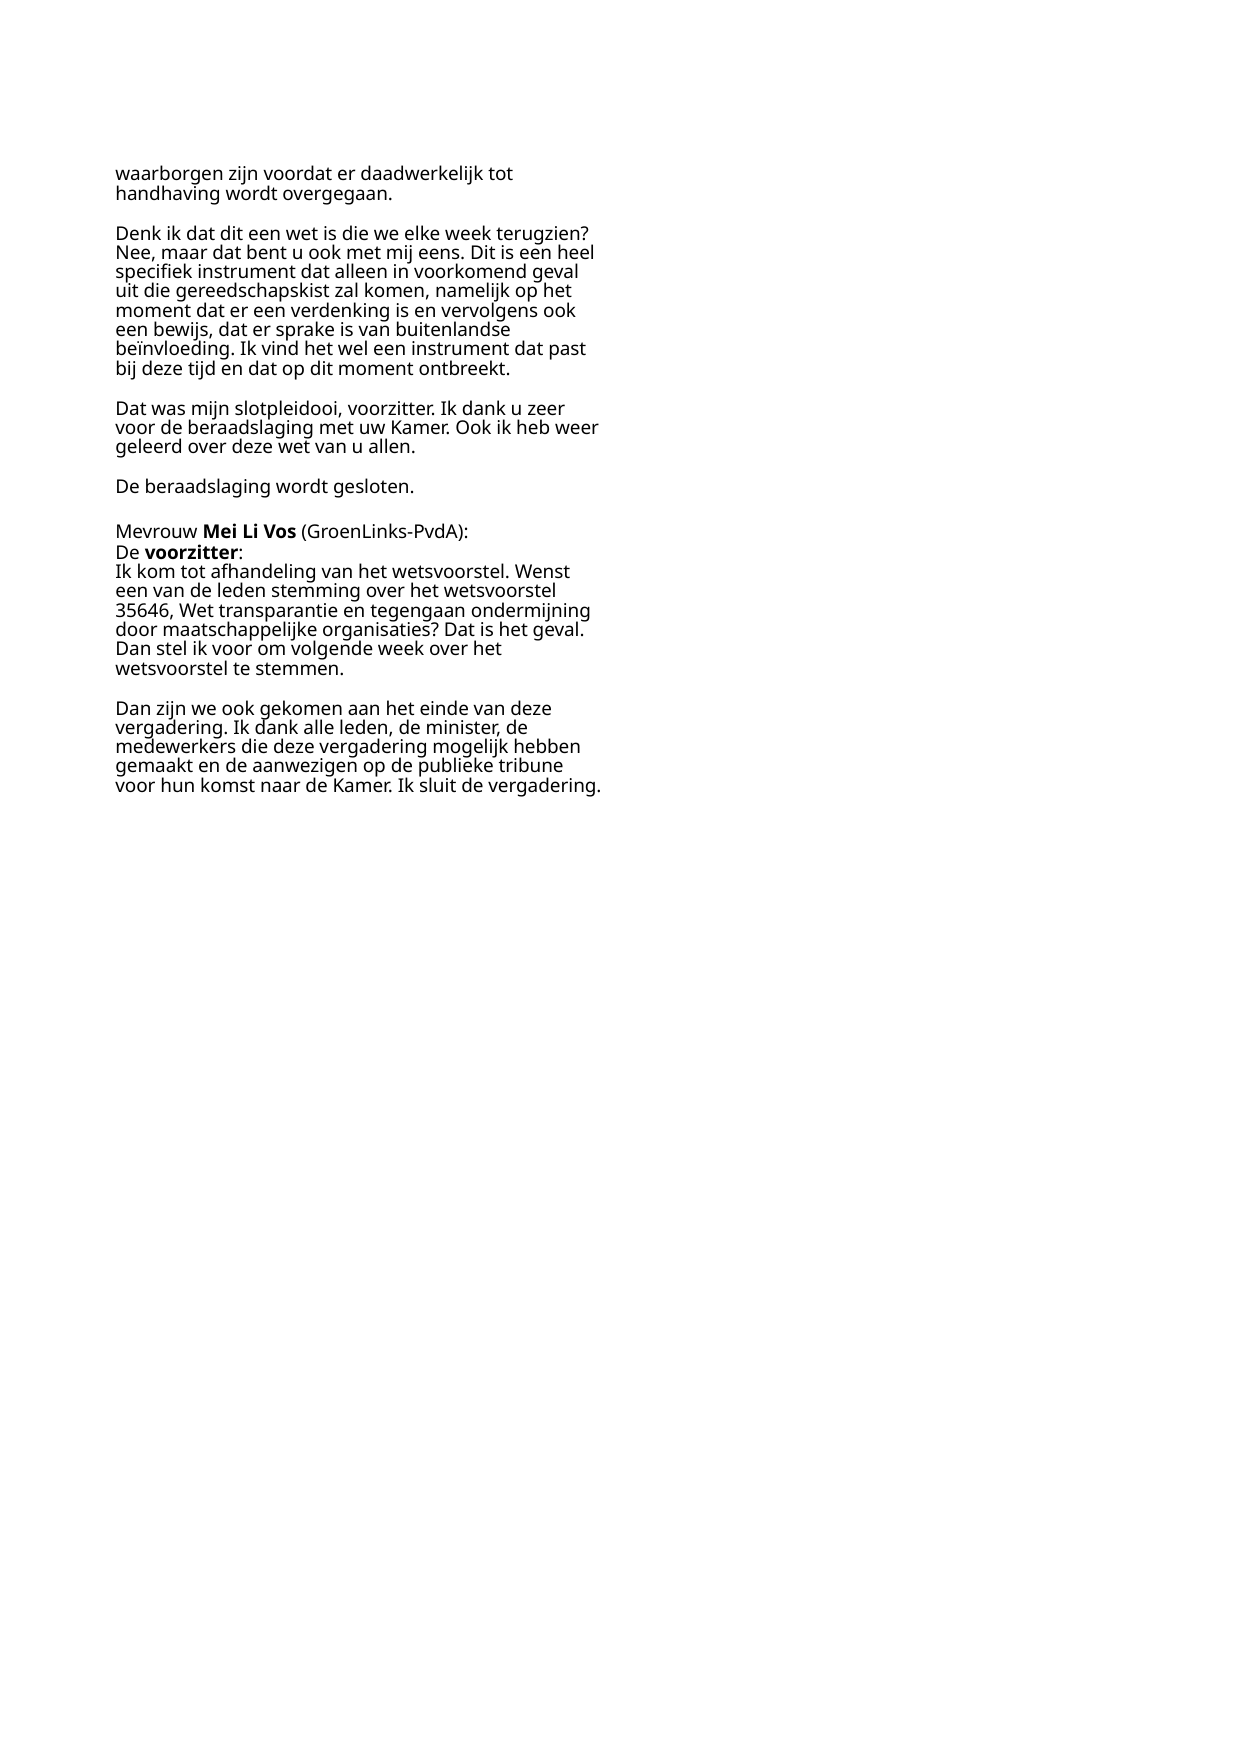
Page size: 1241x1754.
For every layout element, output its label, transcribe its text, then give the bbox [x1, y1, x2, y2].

text Dan zijn we ook gekomen aan het einde van deze vergadering. Ik dank alle leden, de minister, de medewerkers die deze vergadering mogelijk hebben gemaakt en de aanwezigen op de publieke tribune voor hun komst naar de Kamer. Ik sluit de vergadering. [115, 699, 605, 796]
text De beraadslaging wordt gesloten. [115, 478, 605, 497]
text waarborgen zijn voordat er daadwerkelijk tot handhaving wordt overgegaan. [115, 165, 605, 204]
text Denk ik dat dit een wet is die we elke week terugzien? Nee, maar dat bent u ook met mij eens. Dit is een heel specifiek instrument dat alleen in voorkomend geval uit die gereedschapskist zal komen, namelijk op het moment dat er een verdenking is en vervolgens ook een bewijs, dat er sprake is van buitenlandse beïnvloeding. Ik vind het wel een instrument dat past bij deze tijd en dat op dit moment ontbreekt. [115, 224, 605, 379]
text De voorzitter: [115, 544, 605, 563]
text Dat was mijn slotpleidooi, voorzitter. Ik dank u zeer voor de beraadslaging met uw Kamer. Ook ik heb weer geleerd over deze wet van u allen. [115, 399, 605, 457]
text Mevrouw Mei Li Vos (GroenLinks-PvdA): [115, 518, 605, 544]
text Ik kom tot afhandeling van het wetsvoorstel. Wenst een van de leden stemming over het wetsvoorstel 35646, Wet transparantie en tegengaan ondermijning door maatschappelijke organisaties? Dat is het geval. Dan stel ik voor om volgende week over het wetsvoorstel te stemmen. [115, 563, 605, 679]
